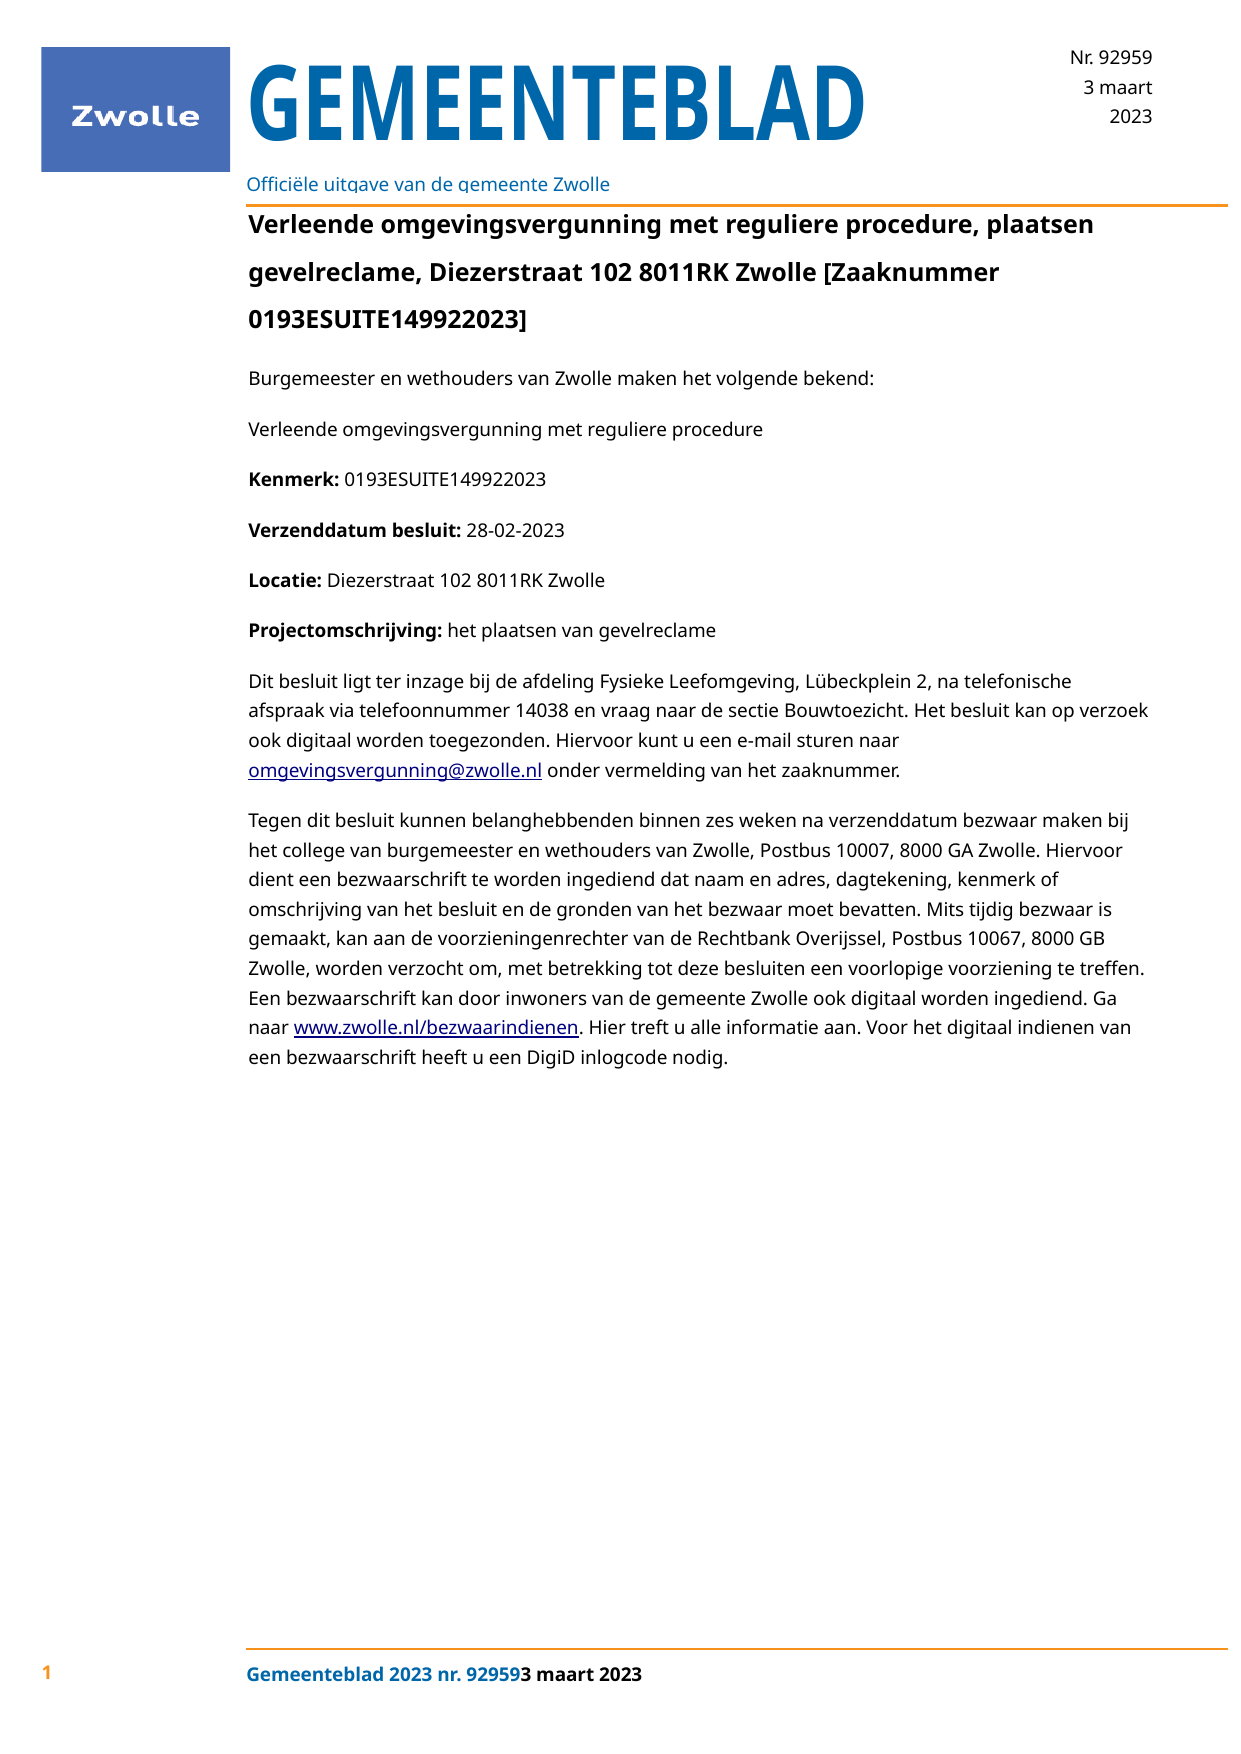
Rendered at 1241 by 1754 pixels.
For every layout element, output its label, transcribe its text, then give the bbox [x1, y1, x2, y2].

text Kenmerk: 0193ESUITE149922023 [248, 466, 1152, 492]
text Burgemeester en wethouders van Zwolle maken het volgende bekend: [248, 366, 1152, 391]
text Verleende omgevingsvergunning met reguliere procedure [248, 416, 1152, 442]
text Verleende omgevingsvergunning met reguliere procedure, plaatsen gevelreclame, Diezerstraat 102 8011RK Zwolle [Zaaknummer 0193ESUITE149922023] [248, 207, 1152, 336]
text Locatie: Diezerstraat 102 8011RK Zwolle [248, 567, 1152, 593]
text Dit besluit ligt ter inzage bij de afdeling Fysieke Leefomgeving, Lübeckplein 2, na telefonische afspraak via telefoonnummer 14038 en vraag naar de sectie Bouwtoezicht. Het besluit kan op verzoek ook digitaal worden toegezonden. Hiervoor kunt u een e-mail sturen naar omgevingsvergunning@zwolle.nl onder vermelding van het zaaknummer. [248, 668, 1152, 782]
text Tegen dit besluit kunnen belanghebbenden binnen zes weken na verzenddatum bezwaar maken bij het college van burgemeester en wethouders van Zwolle, Postbus 10007, 8000 GA Zwolle. Hiervoor dient een bezwaarschrift te worden ingediend dat naam en adres, dagtekening, kenmerk of omschrijving van het besluit en de gronden van het bezwaar moet bevatten. Mits tijdig bezwaar is gemaakt, kan aan de voorzieningenrechter van de Rechtbank Overijssel, Postbus 10067, 8000 GB Zwolle, worden verzocht om, met betrekking tot deze besluiten een voorlopige voorziening te treffen. Een bezwaarschrift kan door inwoners van de gemeente Zwolle ook digitaal worden ingediend. Ga naar www.zwolle.nl/bezwaarindienen. Hier treft u alle informatie aan. Voor het digitaal indienen van een bezwaarschrift heeft u een DigiD inlogcode nodig. [248, 807, 1152, 1069]
text Verzenddatum besluit: 28-02-2023 [248, 517, 1152, 542]
picture [41, 47, 231, 172]
text Projectomschrijving: het plaatsen van gevelreclame [248, 618, 1152, 643]
